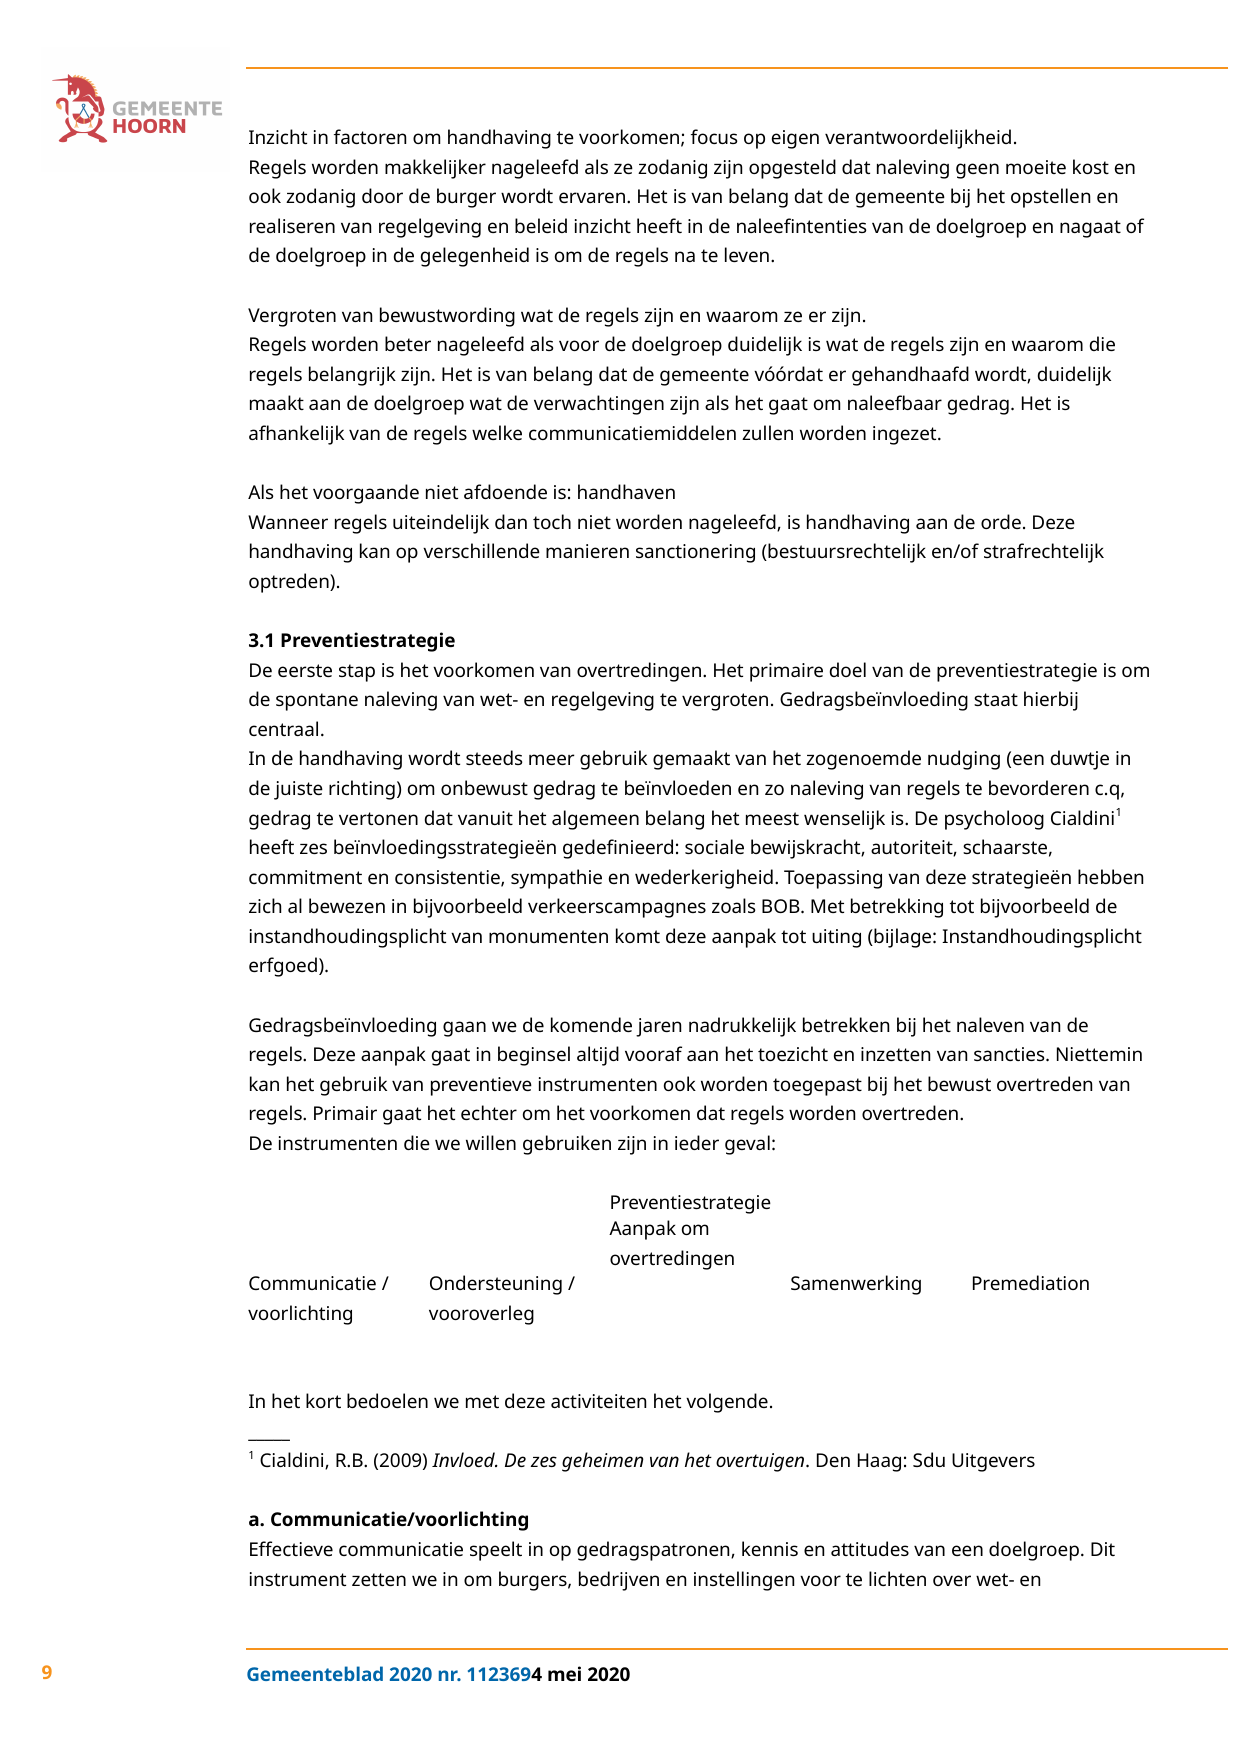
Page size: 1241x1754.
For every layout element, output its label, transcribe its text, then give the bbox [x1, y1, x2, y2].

text Regels worden makkelijker nageleefd als ze zodanig zijn opgesteld dat naleving geen moeite kost en ook zodanig door de burger wordt ervaren. Het is van belang dat de gemeente bij het opstellen en realiseren van regelgeving en beleid inzicht heeft in de naleefintenties van de doelgroep en nagaat of de doelgroep in de gelegenheid is om de regels na te leven. [248, 154, 1152, 268]
table_cell [971, 1215, 1152, 1271]
text In de handhaving wordt steeds meer gebruik gemaakt van het zogenoemde nudging (een duwtje in de juiste richting) om onbewust gedrag te beïnvloeden en zo naleving van regels te bevorderen c.q, gedrag te vertonen dat vanuit het algemeen belang het meest wenselijk is. De psycholoog Cialdini1 heeft zes beïnvloedingsstrategieën gedefinieerd: sociale bewijskracht, autoriteit, schaarste, commitment en consistentie, sympathie en wederkerigheid. Toepassing van deze strategieën hebben zich al bewezen in bijvoorbeeld verkeerscampagnes zoals BOB. Met betrekking tot bijvoorbeeld de instandhoudingsplicht van monumenten komt deze aanpak tot uiting (bijlage: Instandhoudingsplicht erfgoed). [248, 746, 1152, 978]
text Inzicht in factoren om handhaving te voorkomen; focus op eigen verantwoordelijkheid. [248, 124, 1152, 150]
table_cell Samenwerking [790, 1271, 971, 1355]
text a. Communicatie/voorlichting [248, 1507, 1152, 1532]
text 3.1 Preventiestrategie [248, 627, 1152, 653]
text Gedragsbeïnvloeding gaan we de komende jaren nadrukkelijk betrekken bij het naleven van de regels. Deze aanpak gaat in beginsel altijd vooraf aan het toezicht en inzetten van sancties. Niettemin kan het gebruik van preventieve instrumenten ook worden toegepast bij het bewust overtreden van regels. Primair gaat het echter om het voorkomen dat regels worden overtreden. [248, 1012, 1152, 1126]
text In het kort bedoelen we met deze activiteiten het volgende. [248, 1388, 1152, 1414]
table_cell [609, 1271, 790, 1355]
table_cell Premediation [971, 1271, 1152, 1355]
text Vergroten van bewustwording wat de regels zijn en waarom ze er zijn. [248, 302, 1152, 328]
text 1 Cialdini, R.B. (2009) Invloed. De zes geheimen van het overtuigen. Den Haag: Sdu Uitgevers [248, 1447, 1152, 1473]
table_cell [790, 1215, 971, 1271]
table_header Preventiestrategie [609, 1190, 790, 1215]
table_header [248, 1190, 429, 1215]
table_header [429, 1190, 609, 1215]
table_cell Aanpak om overtredingen [609, 1215, 790, 1271]
picture [41, 47, 231, 172]
table_cell Communicatie / voorlichting [248, 1271, 429, 1355]
table_header [971, 1190, 1152, 1215]
text Regels worden beter nageleefd als voor de doelgroep duidelijk is wat de regels zijn en waarom die regels belangrijk zijn. Het is van belang dat de gemeente vóórdat er gehandhaafd wordt, duidelijk maakt aan de doelgroep wat de verwachtingen zijn als het gaat om naleefbaar gedrag. Het is afhankelijk van de regels welke communicatiemiddelen zullen worden ingezet. [248, 331, 1152, 446]
text _____ [248, 1418, 1152, 1443]
text De eerste stap is het voorkomen van overtredingen. Het primaire doel van de preventiestrategie is om de spontane naleving van wet- en regelgeving te vergroten. Gedragsbeïnvloeding staat hierbij centraal. [248, 657, 1152, 742]
table_header [790, 1190, 971, 1215]
text Wanneer regels uiteindelijk dan toch niet worden nageleefd, is handhaving aan de orde. Deze handhaving kan op verschillende manieren sanctionering (bestuursrechtelijk en/of strafrechtelijk optreden). [248, 509, 1152, 594]
table_cell [248, 1215, 429, 1271]
table_cell [429, 1215, 609, 1271]
text Als het voorgaande niet afdoende is: handhaven [248, 479, 1152, 505]
text Effectieve communicatie speelt in op gedragspatronen, kennis en attitudes van een doelgroep. Dit instrument zetten we in om burgers, bedrijven en instellingen voor te lichten over wet- en [248, 1536, 1152, 1591]
text De instrumenten die we willen gebruiken zijn in ieder geval: [248, 1130, 1152, 1156]
table_cell Ondersteuning / vooroverleg [429, 1271, 609, 1355]
